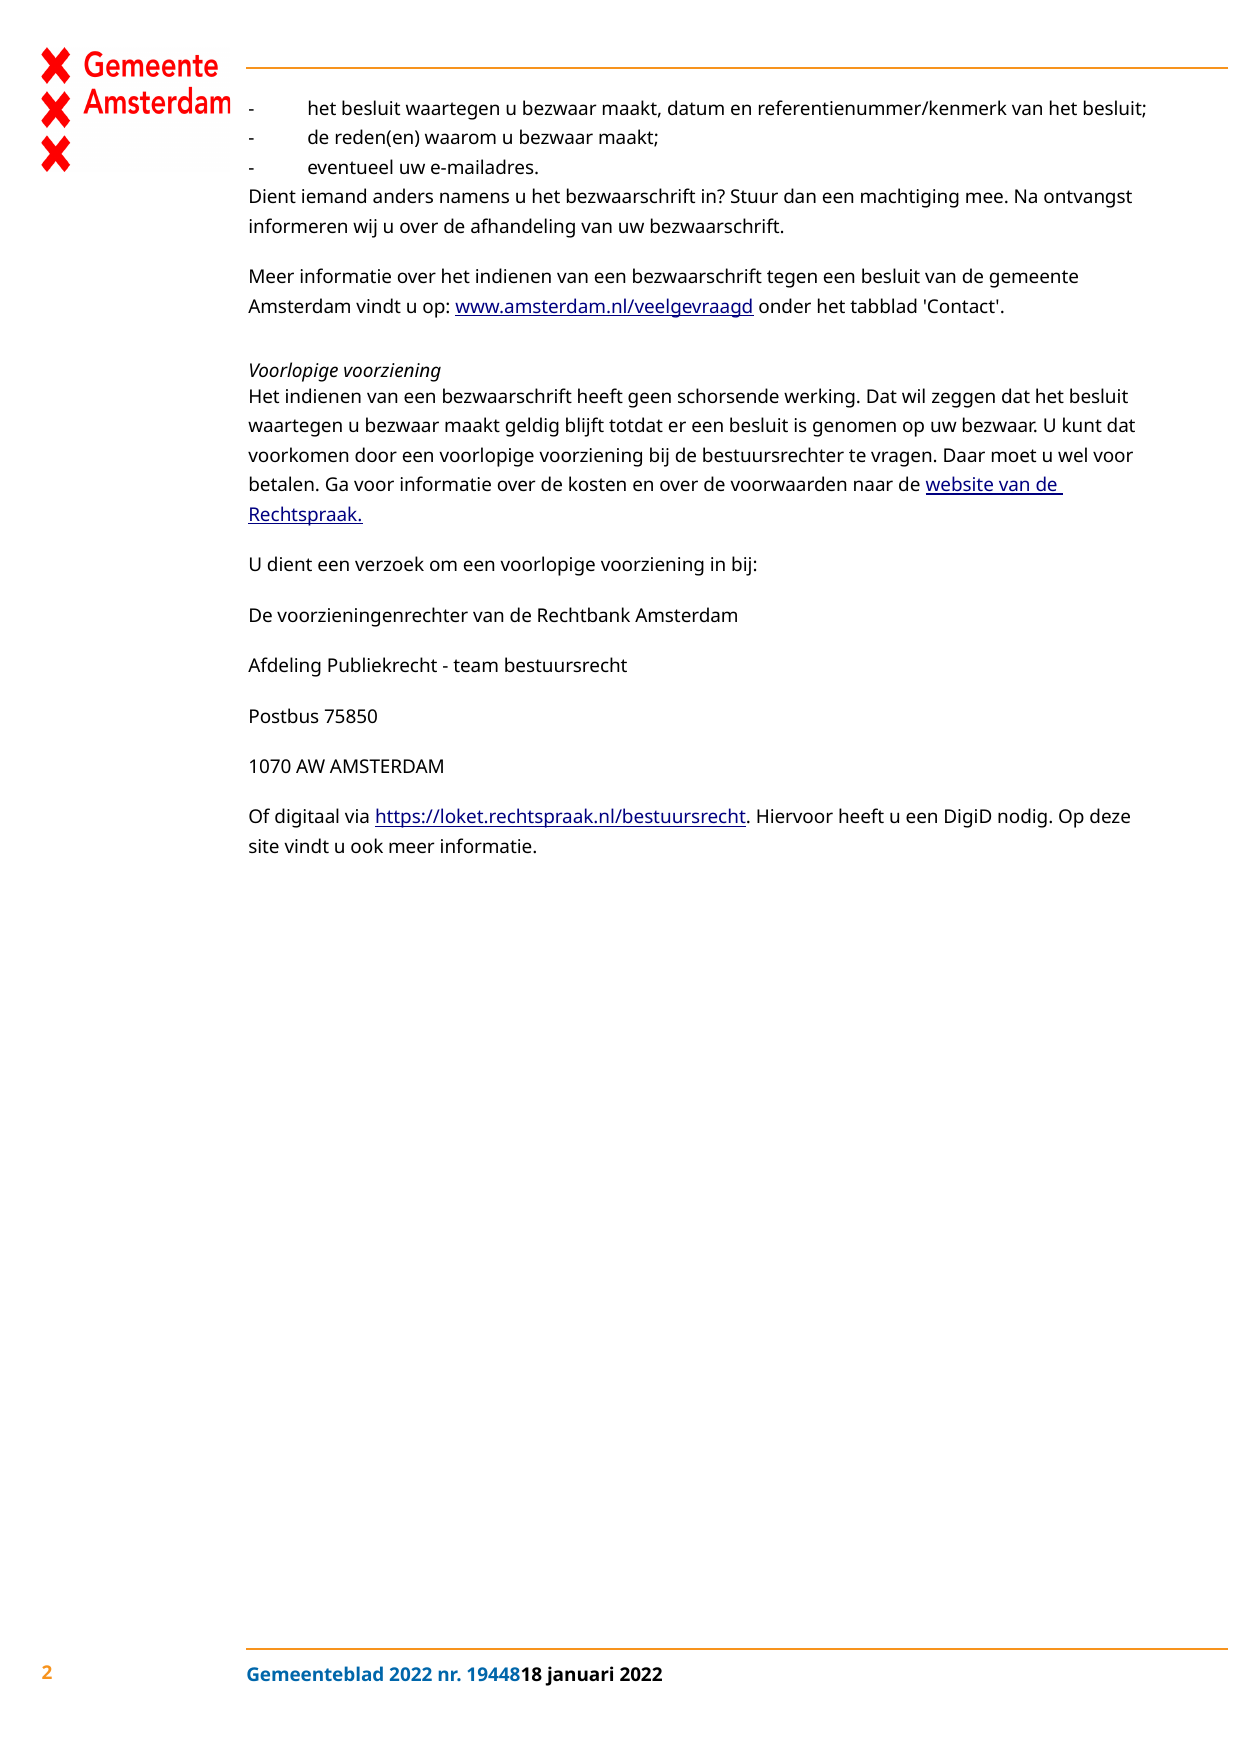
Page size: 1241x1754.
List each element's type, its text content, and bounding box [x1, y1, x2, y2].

picture [41, 47, 231, 172]
text Dient iemand anders namens u het bezwaarschrift in? Stuur dan een machtiging mee. Na ontvangst informeren wij u over de afhandeling van uw bezwaarschrift. [248, 183, 1152, 239]
text Het indienen van een bezwaarschrift heeft geen schorsende werking. Dat wil zeggen dat het besluit waartegen u bezwaar maakt geldig blijft totdat er een besluit is genomen op uw bezwaar. U kunt dat voorkomen door een voorlopige voorziening bij de bestuursrechter te vragen. Daar moet u wel voor betalen. Ga voor informatie over de kosten en over de voorwaarden naar de website van de Rechtspraak. [248, 383, 1152, 527]
text De voorzieningenrechter van de Rechtbank Amsterdam [248, 602, 1152, 628]
text U dient een verzoek om een voorlopige voorziening in bij: [248, 552, 1152, 577]
text 1070 AW AMSTERDAM [248, 753, 1152, 779]
list eventueel uw e-mailadres. [248, 154, 1152, 180]
list de reden(en) waarom u bezwaar maakt; [248, 124, 1152, 150]
text Afdeling Publiekrecht - team bestuursrecht [248, 652, 1152, 678]
list het besluit waartegen u bezwaar maakt, datum en referentienummer/kenmerk van het besluit; [248, 95, 1152, 121]
text Voorlopige voorziening [248, 357, 1152, 383]
text Of digitaal via https://loket.rechtspraak.nl/bestuursrecht. Hiervoor heeft u een DigiD nodig. Op deze site vindt u ook meer informatie. [248, 804, 1152, 859]
text Meer informatie over het indienen van een bezwaarschrift tegen een besluit van de gemeente Amsterdam vindt u op: www.amsterdam.nl/veelgevraagd onder het tabblad 'Contact'. [248, 263, 1152, 319]
text Postbus 75850 [248, 703, 1152, 728]
